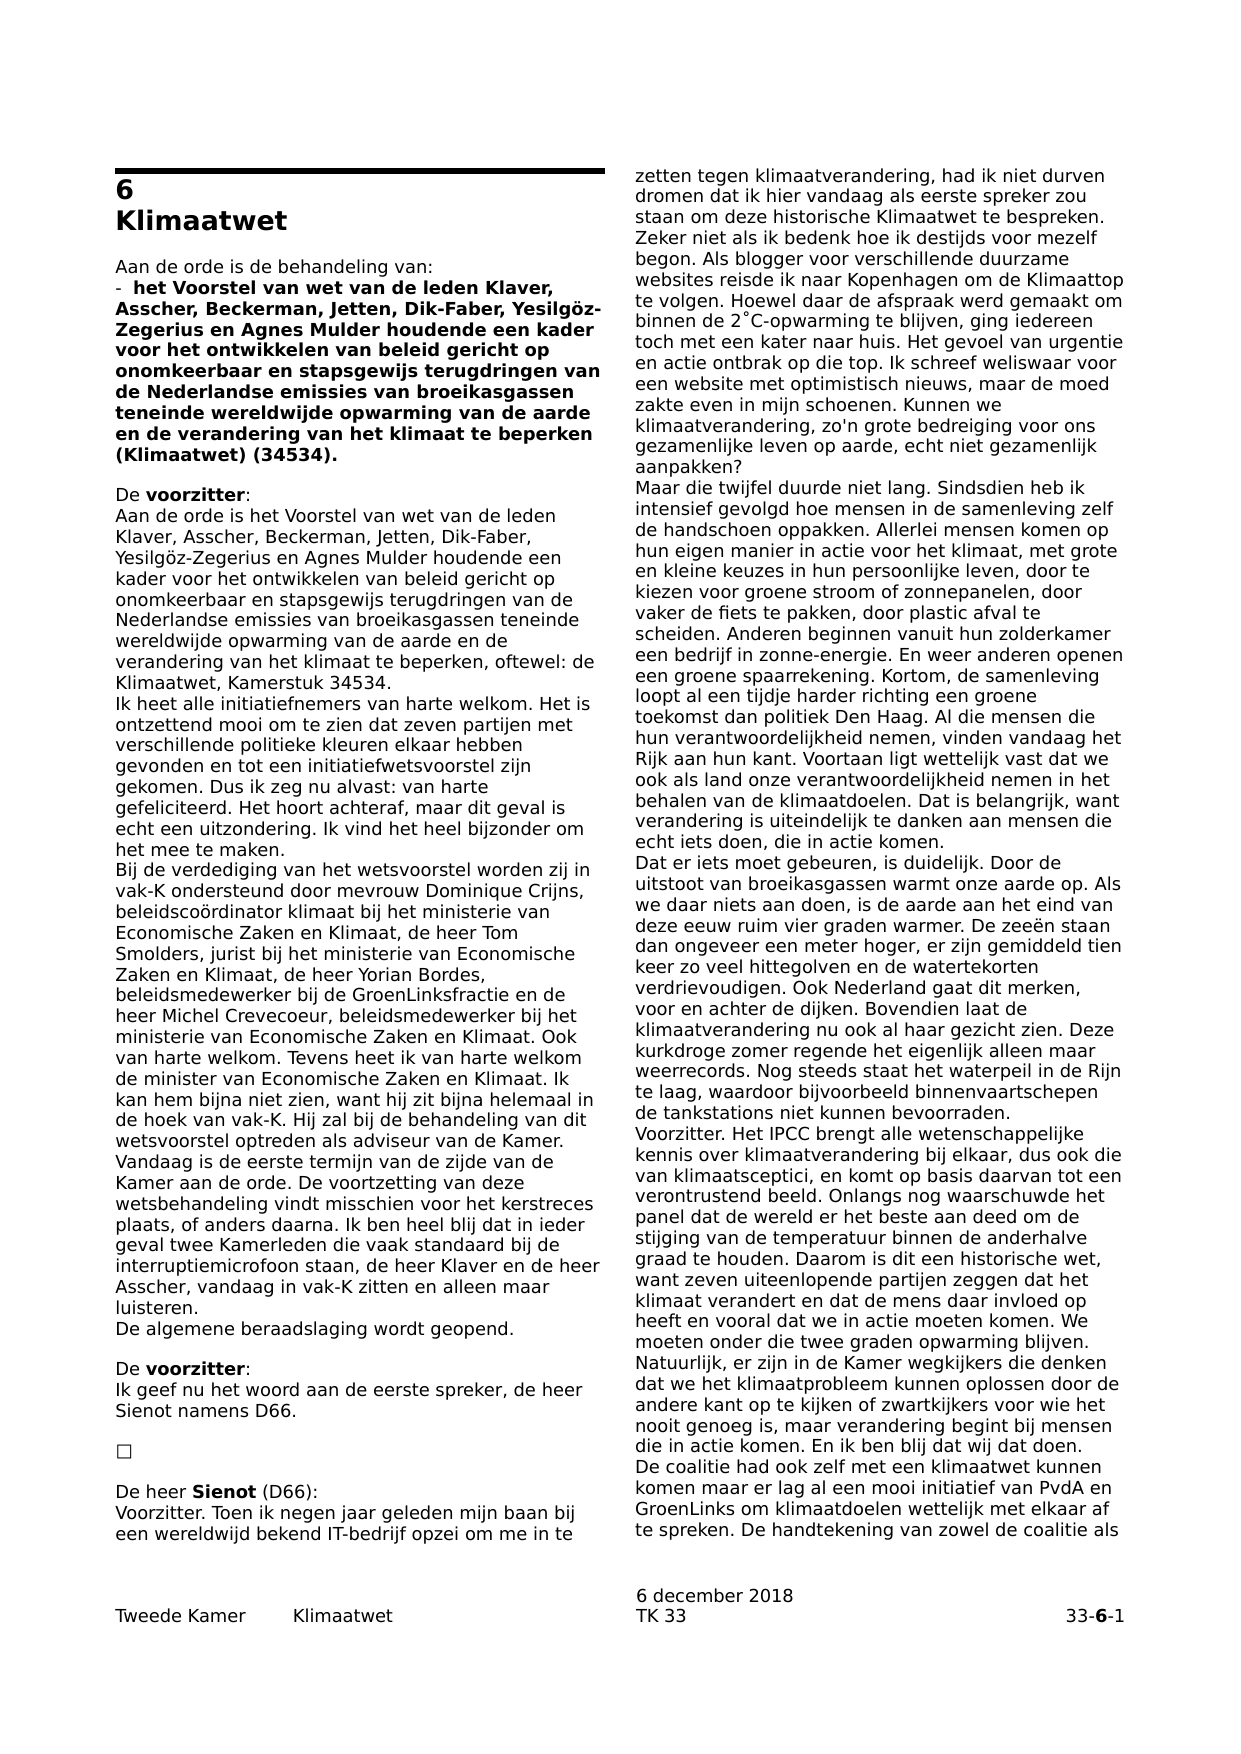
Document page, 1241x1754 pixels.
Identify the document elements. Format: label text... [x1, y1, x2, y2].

text Voorzitter. Het IPCC brengt alle wetenschappelijke kennis over klimaatverandering bij elkaar, dus ook die van klimaatsceptici, en komt op basis daarvan tot een verontrustend beeld. Onlangs nog waarschuwde het panel dat de wereld er het beste aan deed om de stijging van de temperatuur binnen de anderhalve graad te houden. Daarom is dit een historische wet, want zeven uiteenlopende partijen zeggen dat het klimaat verandert en dat de mens daar invloed op heeft en vooral dat we in actie moeten komen. We moeten onder die twee graden opwarming blijven. Natuurlijk, er zijn in de Kamer wegkijkers die denken dat we het klimaatprobleem kunnen oplossen door de andere kant op te kijken of zwartkijkers voor wie het nooit genoeg is, maar verandering begint bij mensen die in actie komen. En ik ben blij dat wij dat doen. [635, 1124, 1125, 1457]
text Bij de verdediging van het wetsvoorstel worden zij in vak-K ondersteund door mevrouw Dominique Crijns, beleidscoördinator klimaat bij het ministerie van Economische Zaken en Klimaat, de heer Tom Smolders, jurist bij het ministerie van Economische Zaken en Klimaat, de heer Yorian Bordes, beleidsmedewerker bij de GroenLinksfractie en de heer Michel Crevecoeur, beleidsmedewerker bij het ministerie van Economische Zaken en Klimaat. Ook van harte welkom. Tevens heet ik van harte welkom de minister van Economische Zaken en Klimaat. Ik kan hem bijna niet zien, want hij zit bijna helemaal in de hoek van vak-K. Hij zal bij de behandeling van dit wetsvoorstel optreden als adviseur van de Kamer. [115, 860, 605, 1152]
text De algemene beraadslaging wordt geopend. [115, 1318, 605, 1339]
text Dat er iets moet gebeuren, is duidelijk. Door de uitstoot van broeikasgassen warmt onze aarde op. Als we daar niets aan doen, is de aarde aan het eind van deze eeuw ruim vier graden warmer. De zeeën staan dan ongeveer een meter hoger, er zijn gemiddeld tien keer zo veel hittegolven en de watertekorten verdrievoudigen. Ook Nederland gaat dit merken, voor en achter de dijken. Bovendien laat de klimaatverandering nu ook al haar gezicht zien. Deze kurkdroge zomer regende het eigenlijk alleen maar weerrecords. Nog steeds staat het waterpeil in de Rijn te laag, waardoor bijvoorbeeld binnenvaartschepen de tankstations niet kunnen bevoorraden. [635, 853, 1125, 1124]
list het Voorstel van wet van de leden Klaver, Asscher, Beckerman, Jetten, Dik-Faber, Yesilgöz-Zegerius en Agnes Mulder houdende een kader voor het ontwikkelen van beleid gericht op onomkeerbaar en stapsgewijs terugdringen van de Nederlandse emissies van broeikasgassen teneinde wereldwijde opwarming van de aarde en de verandering van het klimaat te beperken (Klimaatwet) (34534). [115, 278, 605, 465]
text Ik heet alle initiatiefnemers van harte welkom. Het is ontzettend mooi om te zien dat zeven partijen met verschillende politieke kleuren elkaar hebben gevonden en tot een initiatiefwetsvoorstel zijn gekomen. Dus ik zeg nu alvast: van harte gefeliciteerd. Het hoort achteraf, maar dit geval is echt een uitzondering. Ik vind het heel bijzonder om het mee te maken. [115, 693, 605, 860]
text De voorzitter: [115, 485, 605, 506]
text De coalitie had ook zelf met een klimaatwet kunnen komen maar er lag al een mooi initiatief van PvdA en GroenLinks om klimaatdoelen wettelijk met elkaar af te spreken. De handtekening van zowel de coalitie als [635, 1457, 1125, 1540]
text Vandaag is de eerste termijn van de zijde van de Kamer aan de orde. De voortzetting van deze wetsbehandeling vindt misschien voor het kerstreces plaats, of anders daarna. Ik ben heel blij dat in ieder geval twee Kamerleden die vaak standaard bij de interruptiemicrofoon staan, de heer Klaver en de heer Asscher, vandaag in vak-K zitten en alleen maar luisteren. [115, 1152, 605, 1318]
text ⬜ [115, 1442, 605, 1462]
text De voorzitter: [115, 1359, 605, 1380]
text Voorzitter. Toen ik negen jaar geleden mijn baan bij een wereldwijd bekend IT-bedrijf opzei om me in te [115, 1503, 605, 1545]
text Aan de orde is de behandeling van: [115, 257, 605, 278]
text Ik geef nu het woord aan de eerste spreker, de heer Sienot namens D66. [115, 1380, 605, 1422]
text Aan de orde is het Voorstel van wet van de leden Klaver, Asscher, Beckerman, Jetten, Dik-Faber, Yesilgöz-Zegerius en Agnes Mulder houdende een kader voor het ontwikkelen van beleid gericht op onomkeerbaar en stapsgewijs terugdringen van de Nederlandse emissies van broeikasgassen teneinde wereldwijde opwarming van de aarde en de verandering van het klimaat te beperken, oftewel: de Klimaatwet, Kamerstuk 34534. [115, 506, 605, 693]
text Maar die twijfel duurde niet lang. Sindsdien heb ik intensief gevolgd hoe mensen in de samenleving zelf de handschoen oppakken. Allerlei mensen komen op hun eigen manier in actie voor het klimaat, met grote en kleine keuzes in hun persoonlijke leven, door te kiezen voor groene stroom of zonnepanelen, door vaker de fiets te pakken, door plastic afval te scheiden. Anderen beginnen vanuit hun zolderkamer een bedrijf in zonne-energie. En weer anderen openen een groene spaarrekening. Kortom, de samenleving loopt al een tijdje harder richting een groene toekomst dan politiek Den Haag. Al die mensen die hun verantwoordelijkheid nemen, vinden vandaag het Rijk aan hun kant. Voortaan ligt wettelijk vast dat we ook als land onze verantwoordelijkheid nemen in het behalen van de klimaatdoelen. Dat is belangrijk, want verandering is uiteindelijk te danken aan mensen die echt iets doen, die in actie komen. [635, 478, 1125, 853]
text zetten tegen klimaatverandering, had ik niet durven dromen dat ik hier vandaag als eerste spreker zou staan om deze historische Klimaatwet te bespreken. Zeker niet als ik bedenk hoe ik destijds voor mezelf begon. Als blogger voor verschillende duurzame websites reisde ik naar Kopenhagen om de Klimaattop te volgen. Hoewel daar de afspraak werd gemaakt om binnen de 2˚C-opwarming te blijven, ging iedereen toch met een kater naar huis. Het gevoel van urgentie en actie ontbrak op die top. Ik schreef weliswaar voor een website met optimistisch nieuws, maar de moed zakte even in mijn schoenen. Kunnen we klimaatverandering, zo'n grote bedreiging voor ons gezamenlijke leven op aarde, echt niet gezamenlijk aanpakken? [635, 165, 1125, 478]
text De heer Sienot (D66): [115, 1482, 605, 1503]
title 6 Klimaatwet [115, 174, 605, 237]
